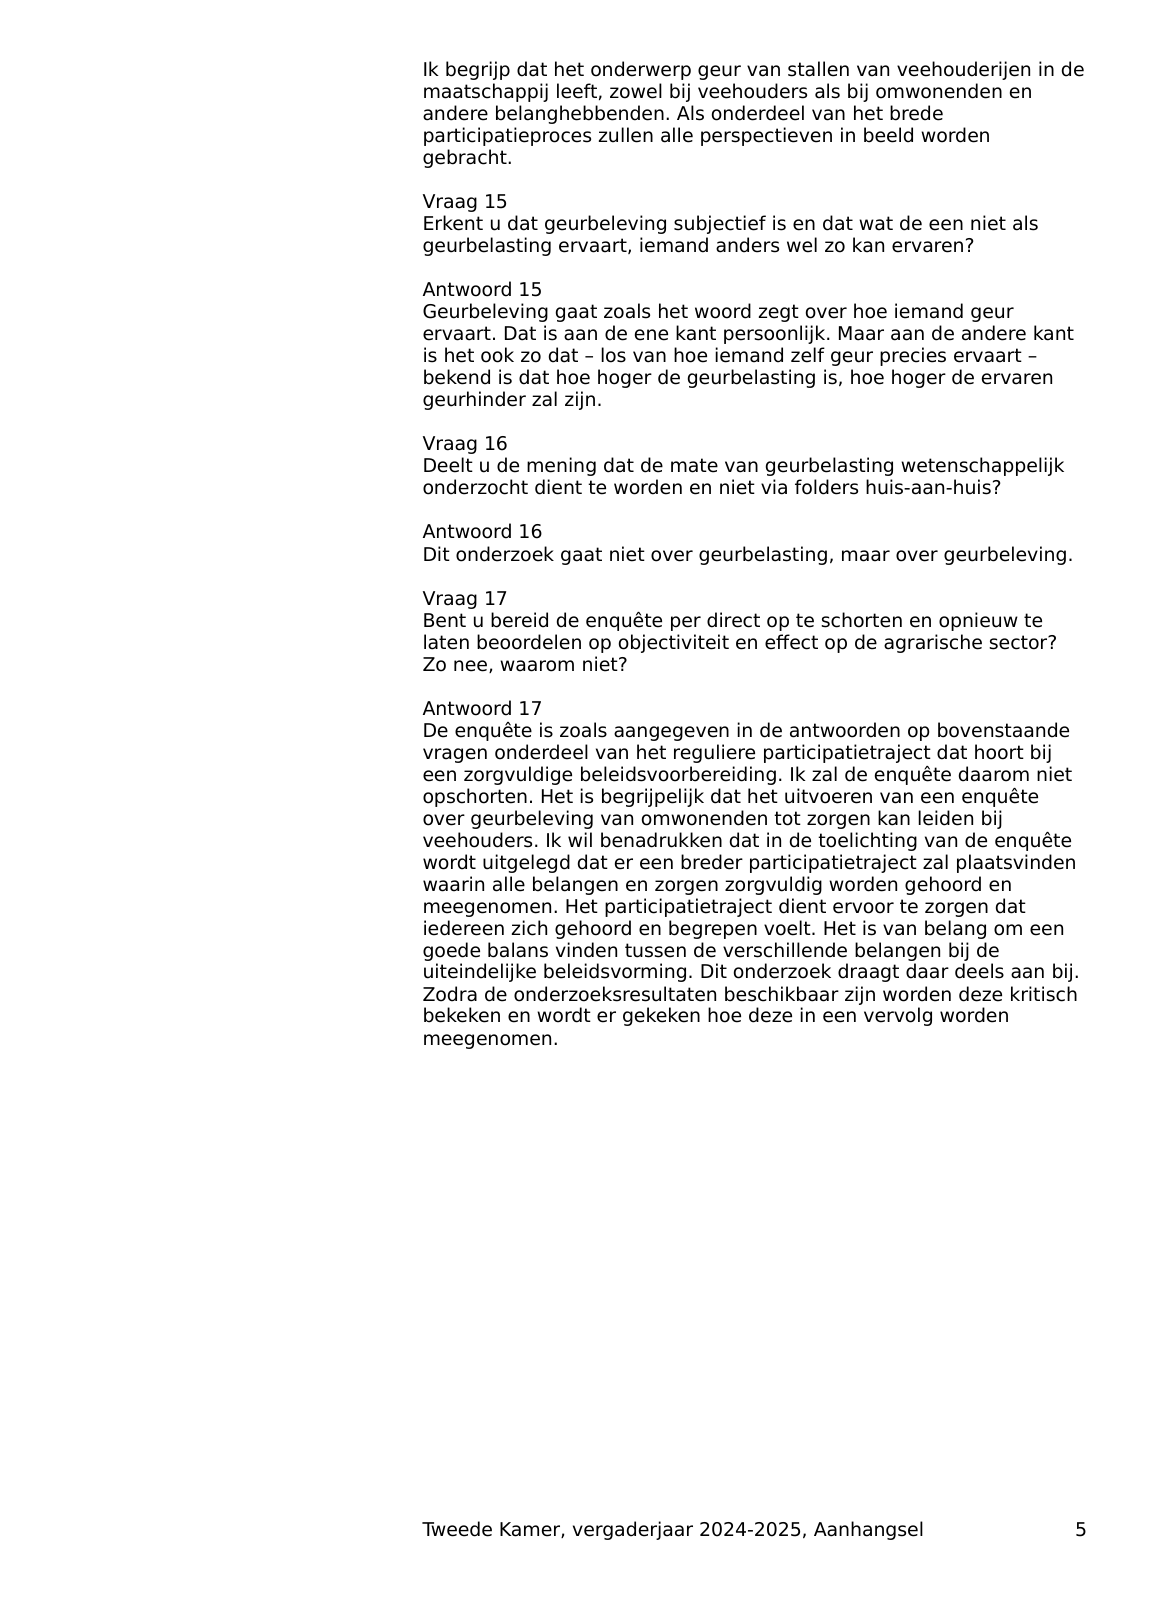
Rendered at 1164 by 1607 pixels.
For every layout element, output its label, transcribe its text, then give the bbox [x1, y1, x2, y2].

text Geurbeleving gaat zoals het woord zegt over hoe iemand geur ervaart. Dat is aan de ene kant persoonlijk. Maar aan de andere kant is het ook zo dat – los van hoe iemand zelf geur precies ervaart – bekend is dat hoe hoger de geurbelasting is, hoe hoger de ervaren geurhinder zal zijn. [422, 301, 1087, 411]
text Bent u bereid de enquête per direct op te schorten en opnieuw te laten beoordelen op objectiviteit en effect op de agrarische sector? Zo nee, waarom niet? [422, 609, 1087, 676]
text Antwoord 16 [422, 521, 1087, 543]
text Vraag 16 [422, 433, 1087, 455]
text Vraag 17 [422, 588, 1087, 609]
text Dit onderzoek gaat niet over geurbelasting, maar over geurbeleving. [422, 543, 1087, 565]
text Antwoord 17 [422, 698, 1087, 720]
text Ik begrijp dat het onderwerp geur van stallen van veehouderijen in de maatschappij leeft, zowel bij veehouders als bij omwonenden en andere belanghebbenden. Als onderdeel van het brede participatieproces zullen alle perspectieven in beeld worden gebracht. [422, 59, 1087, 169]
text Deelt u de mening dat de mate van geurbelasting wetenschappelijk onderzocht dient te worden en niet via folders huis-aan-huis? [422, 455, 1087, 499]
text Antwoord 15 [422, 279, 1087, 301]
text De enquête is zoals aangegeven in de antwoorden op bovenstaande vragen onderdeel van het reguliere participatietraject dat hoort bij een zorgvuldige beleidsvoorbereiding. Ik zal de enquête daarom niet opschorten. Het is begrijpelijk dat het uitvoeren van een enquête over geurbeleving van omwonenden tot zorgen kan leiden bij veehouders. Ik wil benadrukken dat in de toelichting van de enquête wordt uitgelegd dat er een breder participatietraject zal plaatsvinden waarin alle belangen en zorgen zorgvuldig worden gehoord en meegenomen. Het participatietraject dient ervoor te zorgen dat iedereen zich gehoord en begrepen voelt. Het is van belang om een goede balans vinden tussen de verschillende belangen bij de uiteindelijke beleidsvorming. Dit onderzoek draagt daar deels aan bij. Zodra de onderzoeksresultaten beschikbaar zijn worden deze kritisch bekeken en wordt er gekeken hoe deze in een vervolg worden meegenomen. [422, 720, 1087, 1049]
text Vraag 15 [422, 191, 1087, 213]
text Erkent u dat geurbeleving subjectief is en dat wat de een niet als geurbelasting ervaart, iemand anders wel zo kan ervaren? [422, 213, 1087, 257]
